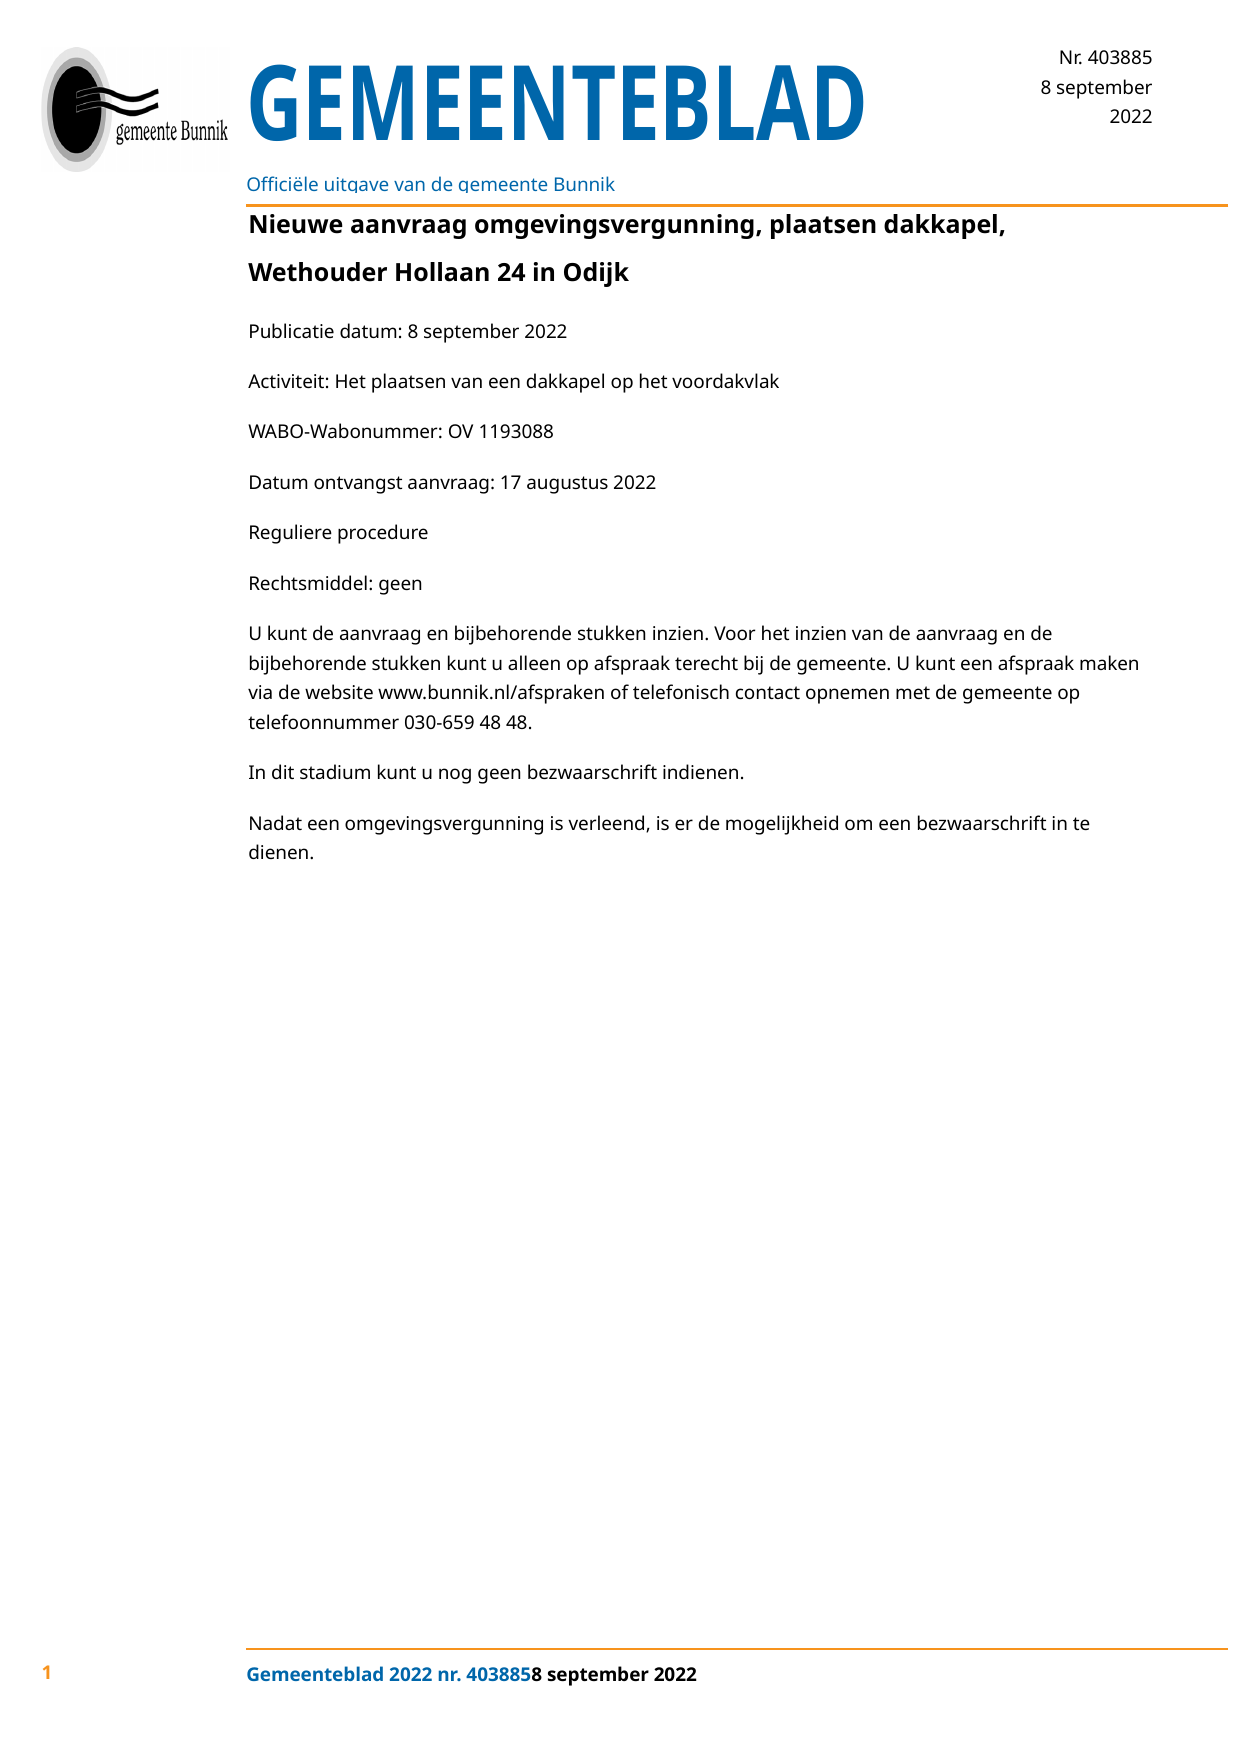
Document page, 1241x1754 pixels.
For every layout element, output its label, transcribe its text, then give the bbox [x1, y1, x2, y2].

text Reguliere procedure [248, 519, 1152, 545]
text Nadat een omgevingsvergunning is verleend, is er de mogelijkheid om een bezwaarschrift in te dienen. [248, 810, 1152, 865]
text Datum ontvangst aanvraag: 17 augustus 2022 [248, 469, 1152, 495]
text WABO-Wabonummer: OV 1193088 [248, 419, 1152, 444]
text Publicatie datum: 8 september 2022 [248, 318, 1152, 344]
text Activiteit: Het plaatsen van een dakkapel op het voordakvlak [248, 368, 1152, 394]
text Rechtsmiddel: geen [248, 570, 1152, 596]
text In dit stadium kunt u nog geen bezwaarschrift indienen. [248, 759, 1152, 785]
text Nieuwe aanvraag omgevingsvergunning, plaatsen dakkapel, Wethouder Hollaan 24 in Odijk [248, 207, 1152, 288]
picture [41, 47, 231, 172]
text U kunt de aanvraag en bijbehorende stukken inzien. Voor het inzien van de aanvraag en de bijbehorende stukken kunt u alleen op afspraak terecht bij de gemeente. U kunt een afspraak maken via de website www.bunnik.nl/afspraken of telefonisch contact opnemen met de gemeente op telefoonnummer 030-659 48 48. [248, 620, 1152, 735]
